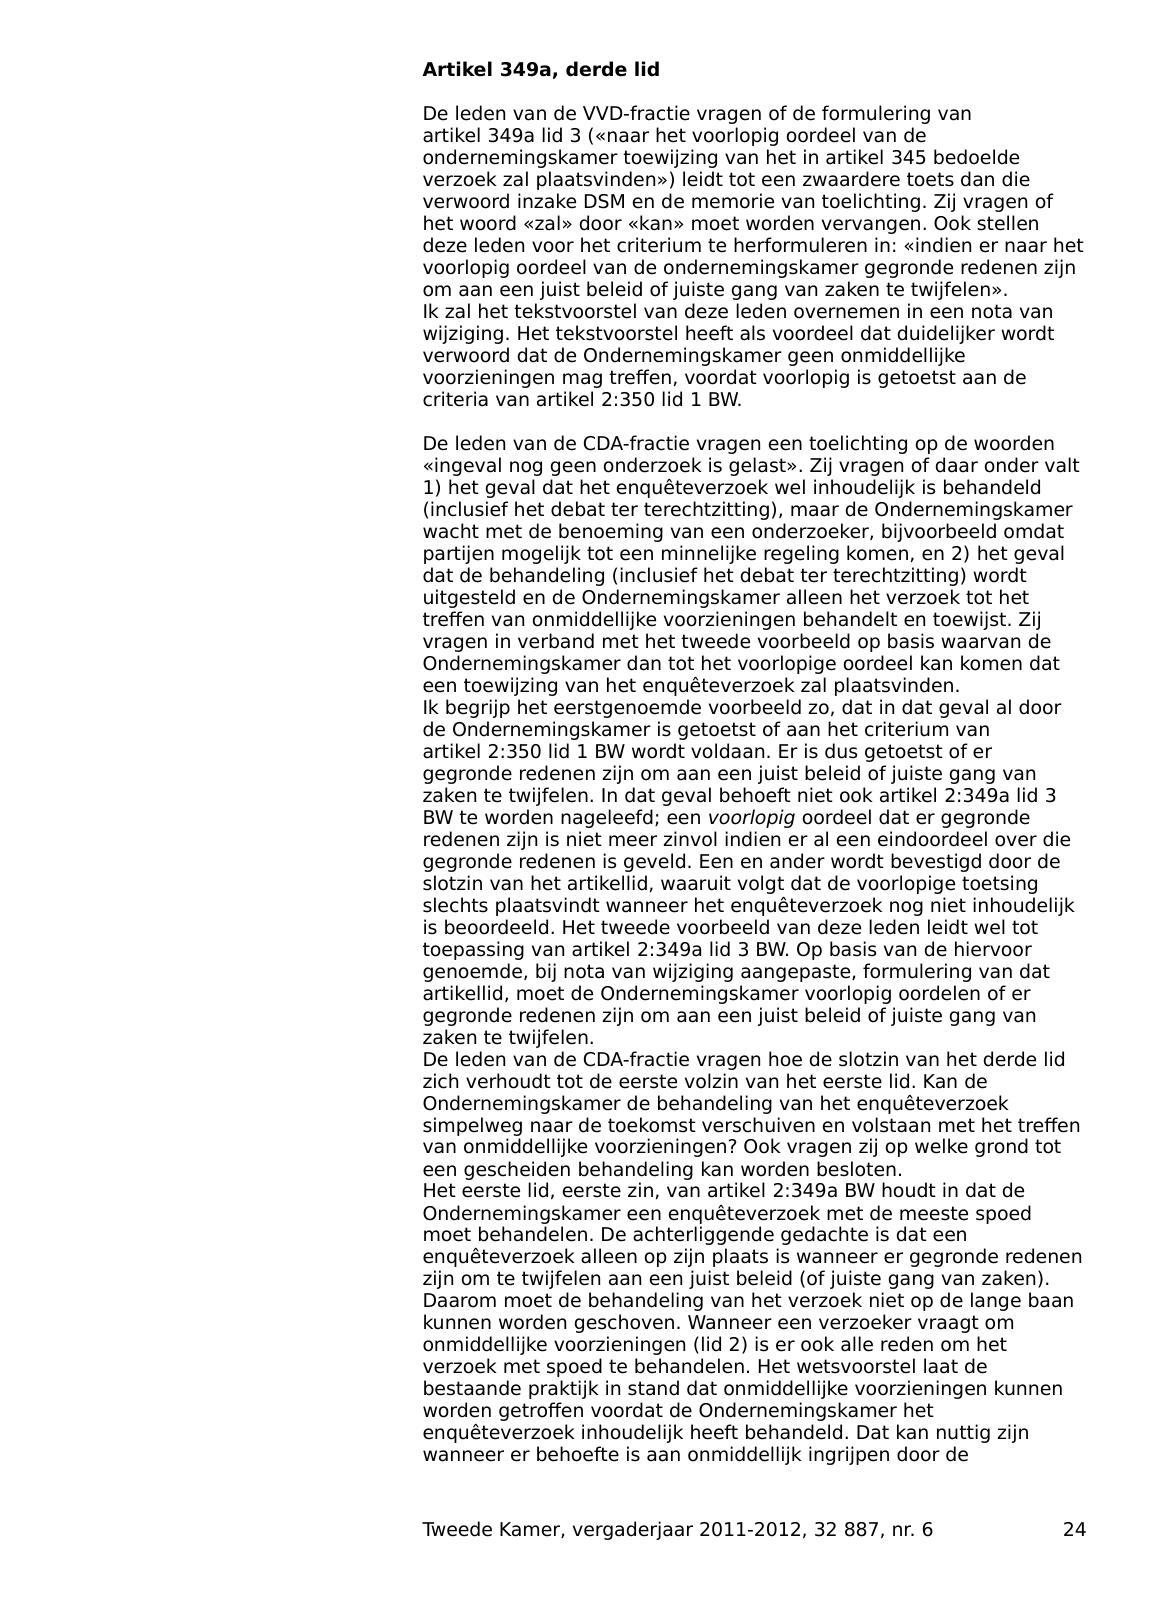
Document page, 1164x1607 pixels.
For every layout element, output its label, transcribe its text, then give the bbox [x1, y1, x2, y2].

subtitle Artikel 349a, derde lid [422, 59, 1087, 81]
text De leden van de CDA-fractie vragen een toelichting op de woorden «ingeval nog geen onderzoek is gelast». Zij vragen of daar onder valt 1) het geval dat het enquêteverzoek wel inhoudelijk is behandeld (inclusief het debat ter terechtzitting), maar de Ondernemingskamer wacht met de benoeming van een onderzoeker, bijvoorbeeld omdat partijen mogelijk tot een minnelijke regeling komen, en 2) het geval dat de behandeling (inclusief het debat ter terechtzitting) wordt uitgesteld en de Ondernemingskamer alleen het verzoek tot het treffen van onmiddellijke voorzieningen behandelt en toewijst. Zij vragen in verband met het tweede voorbeeld op basis waarvan de Ondernemingskamer dan tot het voorlopige oordeel kan komen dat een toewijzing van het enquêteverzoek zal plaatsvinden. [422, 433, 1087, 697]
text De leden van de VVD-fractie vragen of de formulering van artikel 349a lid 3 («naar het voorlopig oordeel van de ondernemingskamer toewijzing van het in artikel 345 bedoelde verzoek zal plaatsvinden») leidt tot een zwaardere toets dan die verwoord inzake DSM en de memorie van toelichting. Zij vragen of het woord «zal» door «kan» moet worden vervangen. Ook stellen deze leden voor het criterium te herformuleren in: «indien er naar het voorlopig oordeel van de ondernemingskamer gegronde redenen zijn om aan een juist beleid of juiste gang van zaken te twijfelen». [422, 103, 1087, 301]
text Ik begrijp het eerstgenoemde voorbeeld zo, dat in dat geval al door de Ondernemingskamer is getoetst of aan het criterium van artikel 2:350 lid 1 BW wordt voldaan. Er is dus getoetst of er gegronde redenen zijn om aan een juist beleid of juiste gang van zaken te twijfelen. In dat geval behoeft niet ook artikel 2:349a lid 3 BW te worden nageleefd; een voorlopig oordeel dat er gegronde redenen zijn is niet meer zinvol indien er al een eindoordeel over die gegronde redenen is geveld. Een en ander wordt bevestigd door de slotzin van het artikellid, waaruit volgt dat de voorlopige toetsing slechts plaatsvindt wanneer het enquêteverzoek nog niet inhoudelijk is beoordeeld. Het tweede voorbeeld van deze leden leidt wel tot toepassing van artikel 2:349a lid 3 BW. Op basis van de hiervoor genoemde, bij nota van wijziging aangepaste, formulering van dat artikellid, moet de Ondernemingskamer voorlopig oordelen of er gegronde redenen zijn om aan een juist beleid of juiste gang van zaken te twijfelen. [422, 697, 1087, 1048]
text Het eerste lid, eerste zin, van artikel 2:349a BW houdt in dat de Ondernemingskamer een enquêteverzoek met de meeste spoed moet behandelen. De achterliggende gedachte is dat een enquêteverzoek alleen op zijn plaats is wanneer er gegronde redenen zijn om te twijfelen aan een juist beleid (of juiste gang van zaken). Daarom moet de behandeling van het verzoek niet op de lange baan kunnen worden geschoven. Wanneer een verzoeker vraagt om onmiddellijke voorzieningen (lid 2) is er ook alle reden om het verzoek met spoed te behandelen. Het wetsvoorstel laat de bestaande praktijk in stand dat onmiddellijke voorzieningen kunnen worden getroffen voordat de Ondernemingskamer het enquêteverzoek inhoudelijk heeft behandeld. Dat kan nuttig zijn wanneer er behoefte is aan onmiddellijk ingrijpen door de [422, 1180, 1087, 1466]
text De leden van de CDA-fractie vragen hoe de slotzin van het derde lid zich verhoudt tot de eerste volzin van het eerste lid. Kan de Ondernemingskamer de behandeling van het enquêteverzoek simpelweg naar de toekomst verschuiven en volstaan met het treffen van onmiddellijke voorzieningen? Ook vragen zij op welke grond tot een gescheiden behandeling kan worden besloten. [422, 1048, 1087, 1180]
text Ik zal het tekstvoorstel van deze leden overnemen in een nota van wijziging. Het tekstvoorstel heeft als voordeel dat duidelijker wordt verwoord dat de Ondernemingskamer geen onmiddellijke voorzieningen mag treffen, voordat voorlopig is getoetst aan de criteria van artikel 2:350 lid 1 BW. [422, 301, 1087, 411]
